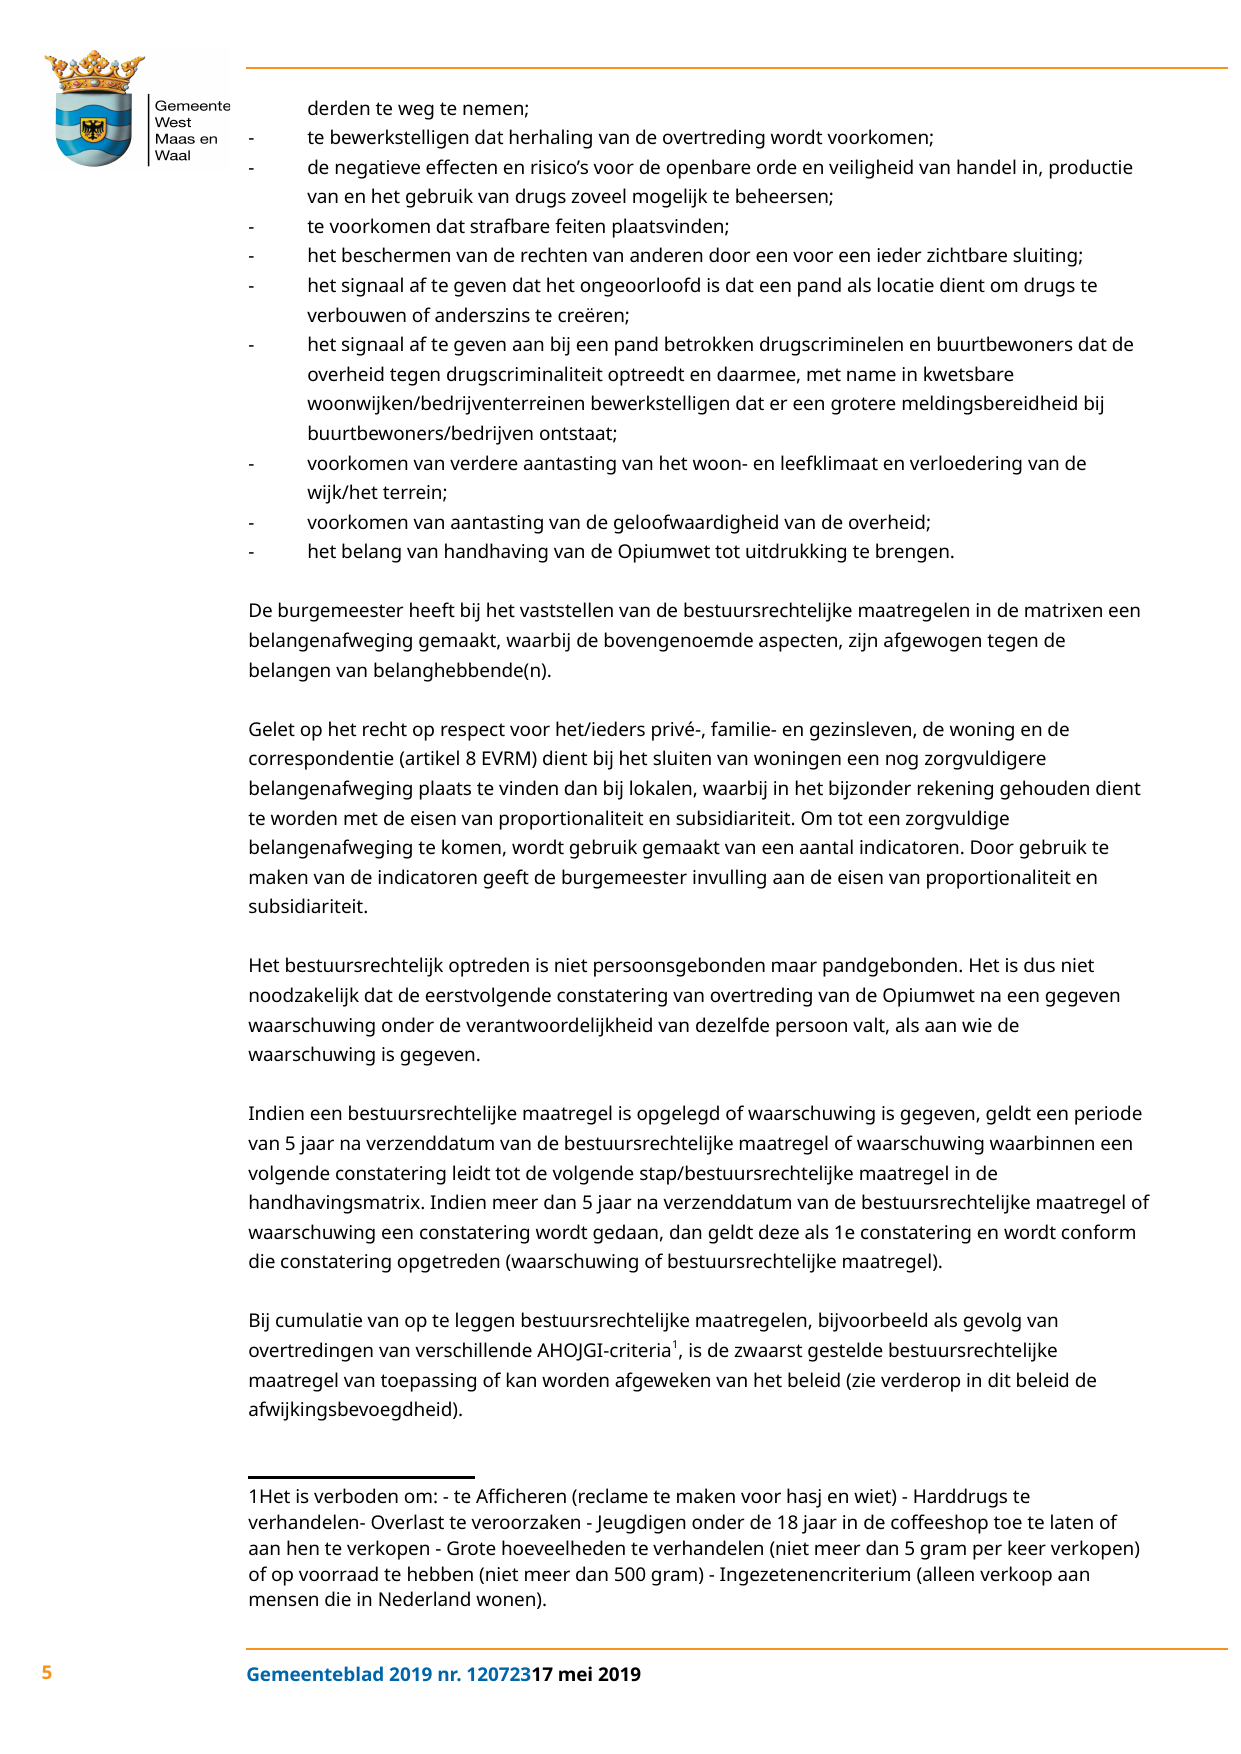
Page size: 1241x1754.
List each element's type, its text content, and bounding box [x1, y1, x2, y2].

list te bewerkstelligen dat herhaling van de overtreding wordt voorkomen; [248, 124, 1152, 150]
list het signaal af te geven dat het ongeoorloofd is dat een pand als locatie dient om drugs te verbouwen of anderszins te creëren; [248, 272, 1152, 328]
text Gelet op het recht op respect voor het/ieders privé-, familie- en gezinsleven, de woning en de correspondentie (artikel 8 EVRM) dient bij het sluiten van woningen een nog zorgvuldigere belangenafweging plaats te vinden dan bij lokalen, waarbij in het bijzonder rekening gehouden dient te worden met de eisen van proportionaliteit en subsidiariteit. Om tot een zorgvuldige belangenafweging te komen, wordt gebruik gemaakt van een aantal indicatoren. Door gebruik te maken van de indicatoren geeft de burgemeester invulling aan de eisen van proportionaliteit en subsidiariteit. [248, 716, 1152, 919]
text Bij cumulatie van op te leggen bestuursrechtelijke maatregelen, bijvoorbeeld als gevolg van overtredingen van verschillende AHOJGI-criteria, is de zwaarst gestelde bestuursrechtelijke maatregel van toepassing of kan worden afgeweken van het beleid (zie verderop in dit beleid de afwijkingsbevoegdheid). [248, 1308, 1152, 1422]
list voorkomen van aantasting van de geloofwaardigheid van de overheid; [248, 509, 1152, 535]
list te voorkomen dat strafbare feiten plaatsvinden; [248, 213, 1152, 239]
text Het is verboden om: - te Afficheren (reclame te maken voor hasj en wiet) - Harddrugs te verhandelen- Overlast te veroorzaken - Jeugdigen onder de 18 jaar in de coffeeshop toe te laten of aan hen te verkopen - Grote hoeveelheden te verhandelen (niet meer dan 5 gram per keer verkopen) of op voorraad te hebben (niet meer dan 500 gram) - Ingezetenencriterium (alleen verkoop aan mensen die in Nederland wonen). [248, 1483, 1152, 1612]
list derden te weg te nemen; [248, 95, 1152, 121]
list het beschermen van de rechten van anderen door een voor een ieder zichtbare sluiting; [248, 243, 1152, 268]
picture [41, 47, 231, 172]
list voorkomen van verdere aantasting van het woon- en leefklimaat en verloedering van de wijk/het terrein; [248, 450, 1152, 505]
text De burgemeester heeft bij het vaststellen van de bestuursrechtelijke maatregelen in de matrixen een belangenafweging gemaakt, waarbij de bovengenoemde aspecten, zijn afgewogen tegen de belangen van belanghebbende(n). [248, 598, 1152, 683]
list de negatieve effecten en risico’s voor de openbare orde en veiligheid van handel in, productie van en het gebruik van drugs zoveel mogelijk te beheersen; [248, 154, 1152, 209]
list het belang van handhaving van de Opiumwet tot uitdrukking te brengen. [248, 538, 1152, 564]
text Indien een bestuursrechtelijke maatregel is opgelegd of waarschuwing is gegeven, geldt een periode van 5 jaar na verzenddatum van de bestuursrechtelijke maatregel of waarschuwing waarbinnen een volgende constatering leidt tot de volgende stap/bestuursrechtelijke maatregel in de handhavingsmatrix. Indien meer dan 5 jaar na verzenddatum van de bestuursrechtelijke maatregel of waarschuwing een constatering wordt gedaan, dan geldt deze als 1e constatering en wordt conform die constatering opgetreden (waarschuwing of bestuursrechtelijke maatregel). [248, 1101, 1152, 1274]
text Het bestuursrechtelijk optreden is niet persoonsgebonden maar pandgebonden. Het is dus niet noodzakelijk dat de eerstvolgende constatering van overtreding van de Opiumwet na een gegeven waarschuwing onder de verantwoordelijkheid van dezelfde persoon valt, als aan wie de waarschuwing is gegeven. [248, 953, 1152, 1067]
list het signaal af te geven aan bij een pand betrokken drugscriminelen en buurtbewoners dat de overheid tegen drugscriminaliteit optreedt en daarmee, met name in kwetsbare woonwijken/bedrijventerreinen bewerkstelligen dat er een grotere meldingsbereidheid bij buurtbewoners/bedrijven ontstaat; [248, 331, 1152, 446]
